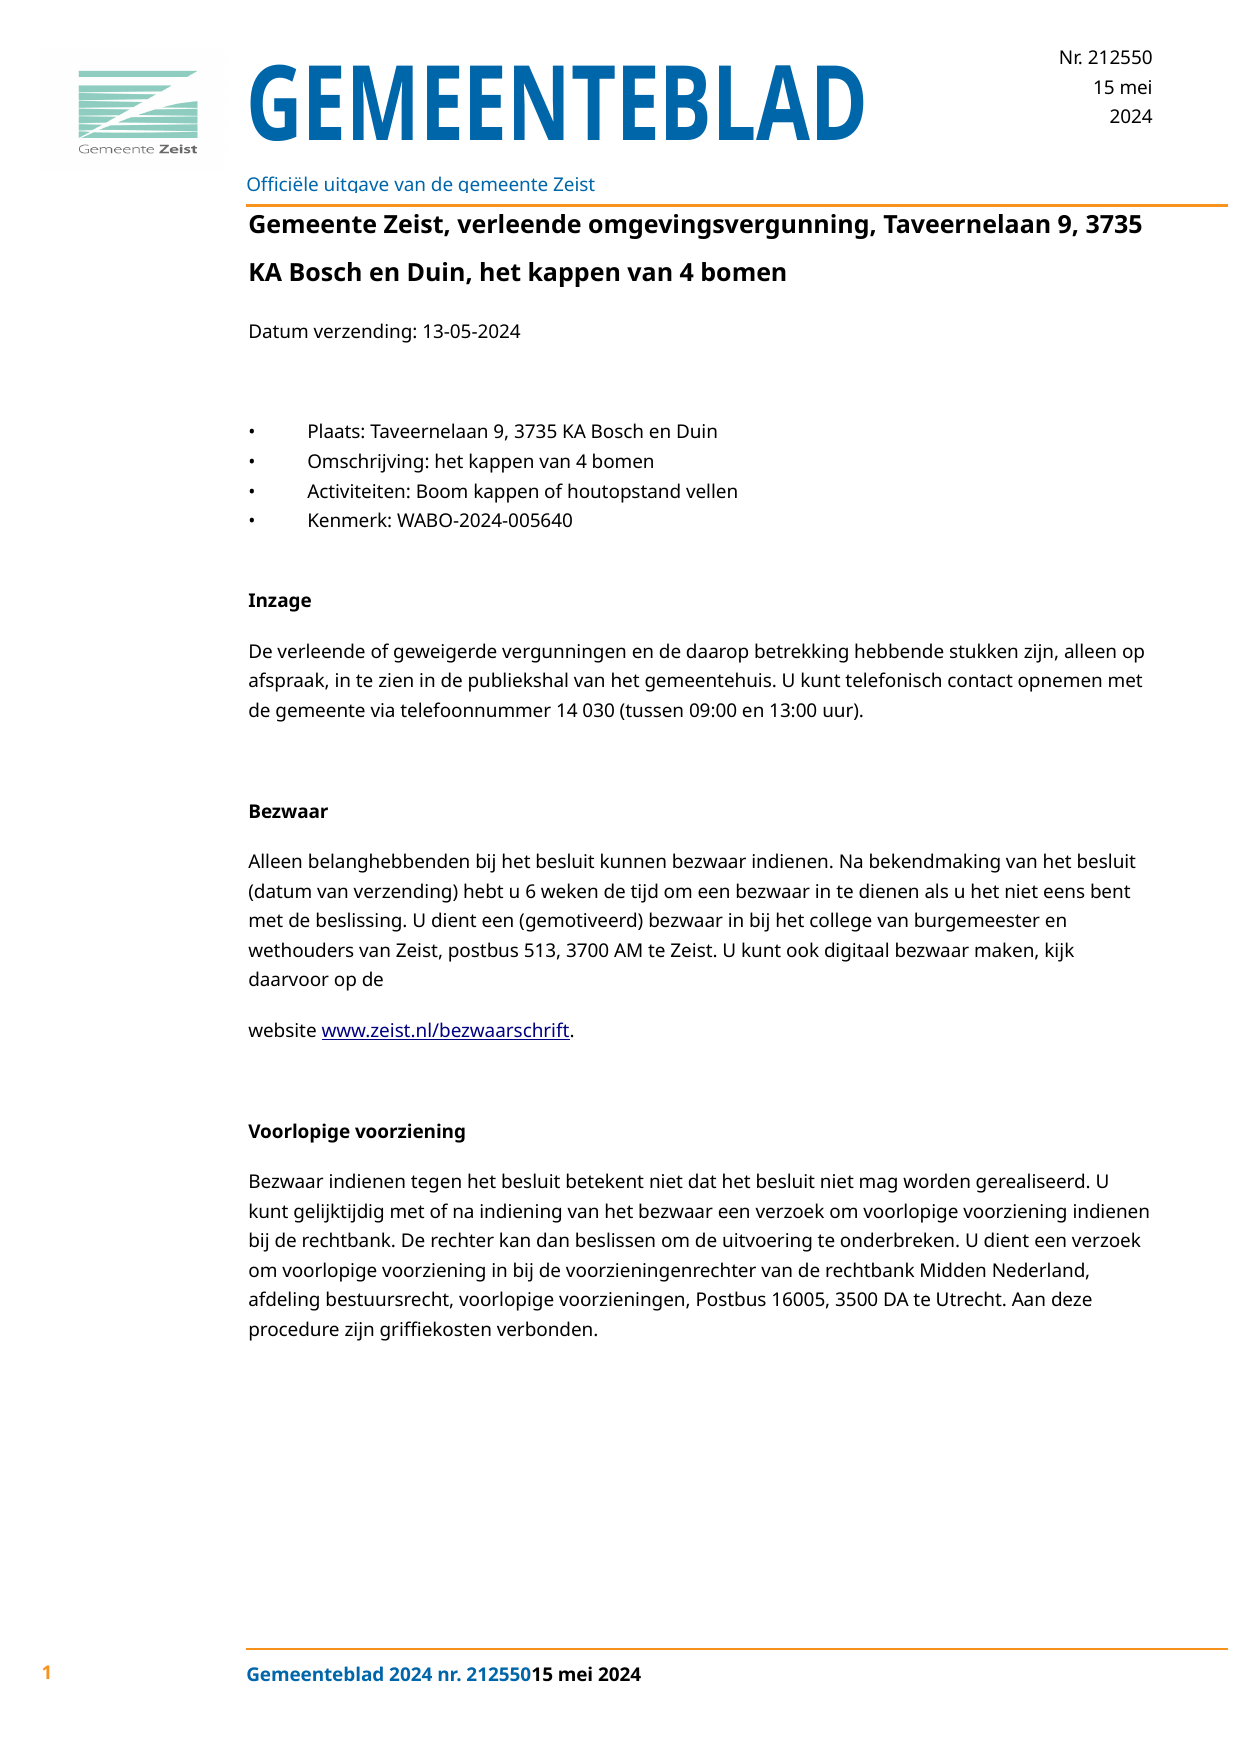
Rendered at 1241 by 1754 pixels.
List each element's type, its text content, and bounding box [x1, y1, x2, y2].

text Bezwaar indienen tegen het besluit betekent niet dat het besluit niet mag worden gerealiseerd. U kunt gelijktijdig met of na indiening van het bezwaar een verzoek om voorlopige voorziening indienen bij de rechtbank. De rechter kan dan beslissen om de uitvoering te onderbreken. U dient een verzoek om voorlopige voorziening in bij de voorzieningenrechter van de rechtbank Midden Nederland, afdeling bestuursrecht, voorlopige voorzieningen, Postbus 16005, 3500 DA te Utrecht. Aan deze procedure zijn griffiekosten verbonden. [248, 1168, 1152, 1342]
text website www.zeist.nl/bezwaarschrift. [248, 1017, 1152, 1043]
list Kenmerk: WABO-2024-005640 [248, 507, 1152, 533]
text Bezwaar [248, 798, 1152, 824]
text Inzage [248, 587, 1152, 613]
list Activiteiten: Boom kappen of houtopstand vellen [248, 478, 1152, 504]
text Alleen belanghebbenden bij het besluit kunnen bezwaar indienen. Na bekendmaking van het besluit (datum van verzending) hebt u 6 weken de tijd om een bezwaar in te dienen als u het niet eens bent met de beslissing. U dient een (gemotiveerd) bezwaar in bij het college van burgemeester en wethouders van Zeist, postbus 513, 3700 AM te Zeist. U kunt ook digitaal bezwaar maken, kijk daarvoor op de [248, 848, 1152, 992]
list Omschrijving: het kappen van 4 bomen [248, 448, 1152, 474]
text Voorlopige voorziening [248, 1118, 1152, 1144]
list Plaats: Taveernelaan 9, 3735 KA Bosch en Duin [248, 419, 1152, 444]
text Datum verzending: 13-05-2024 [248, 318, 1152, 344]
text Gemeente Zeist, verleende omgevingsvergunning, Taveernelaan 9, 3735 KA Bosch en Duin, het kappen van 4 bomen [248, 207, 1152, 288]
picture [41, 47, 231, 172]
text De verleende of geweigerde vergunningen en de daarop betrekking hebbende stukken zijn, alleen op afspraak, in te zien in de publiekshal van het gemeentehuis. U kunt telefonisch contact opnemen met de gemeente via telefoonnummer 14 030 (tussen 09:00 en 13:00 uur). [248, 638, 1152, 723]
